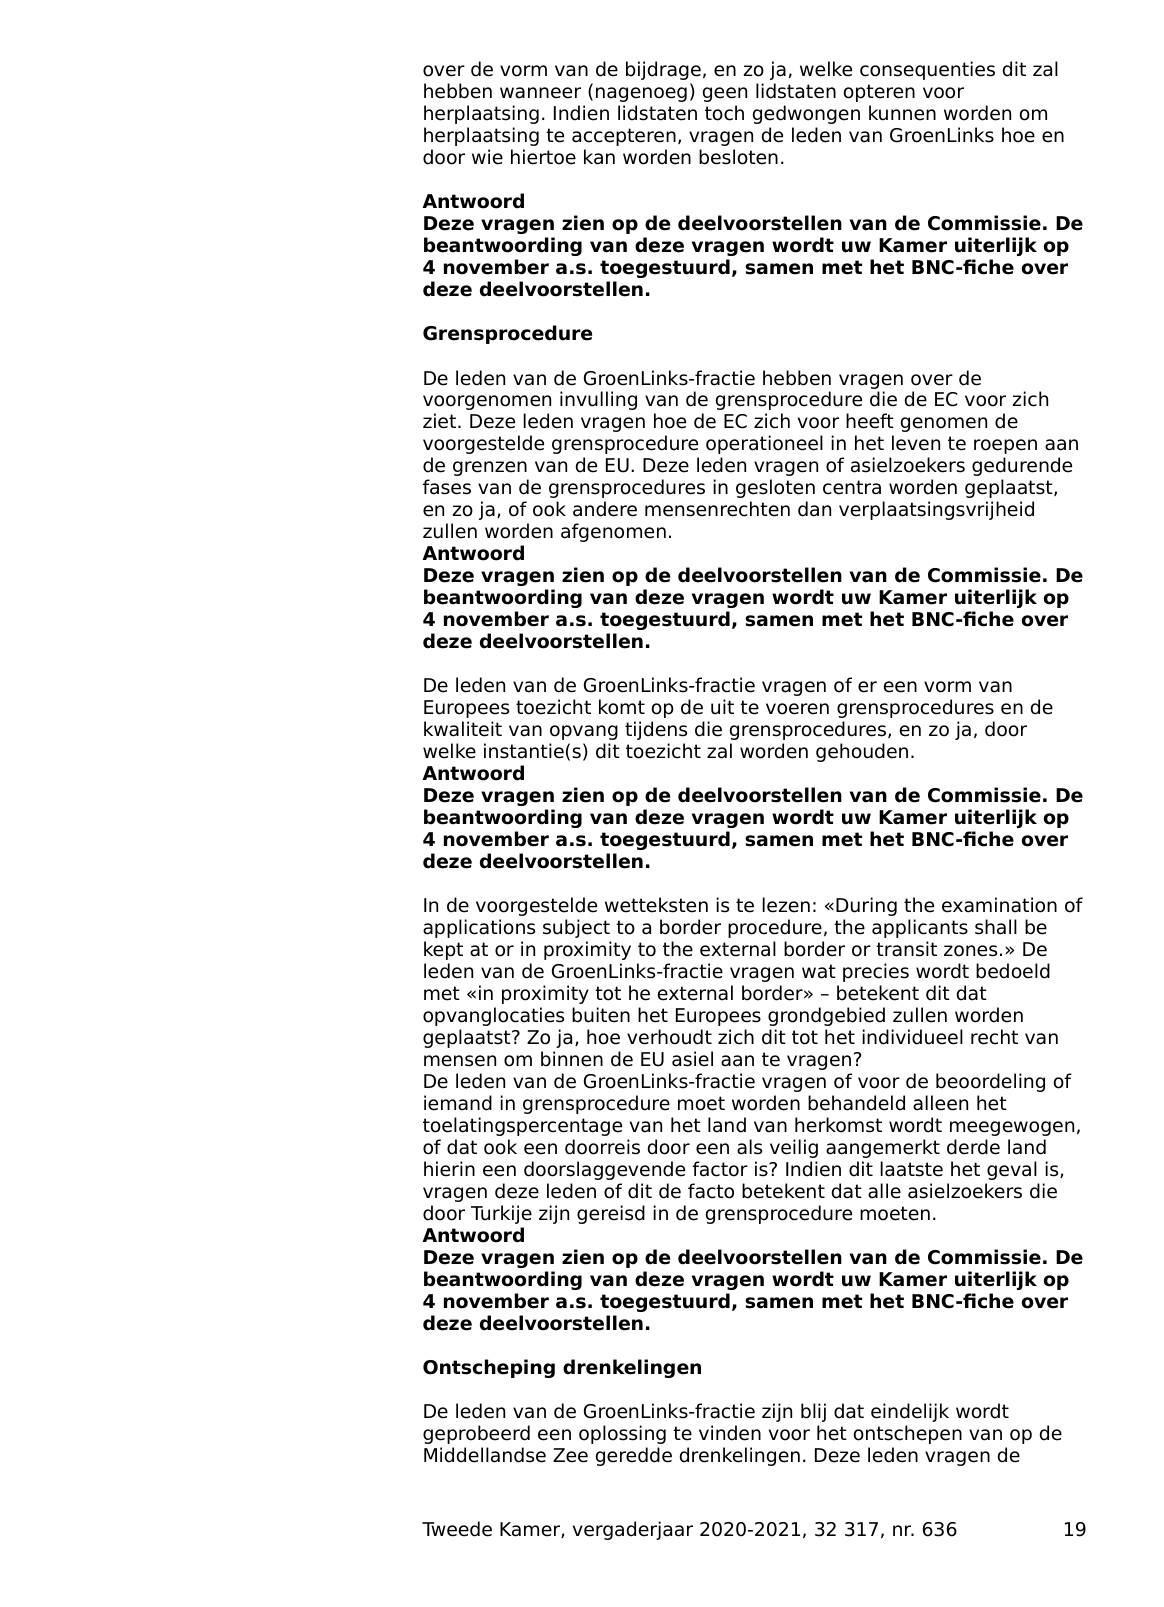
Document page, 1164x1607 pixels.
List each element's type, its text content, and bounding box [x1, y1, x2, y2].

text De leden van de GroenLinks-fractie hebben vragen over de voorgenomen invulling van de grensprocedure die de EC voor zich ziet. Deze leden vragen hoe de EC zich voor heeft genomen de voorgestelde grensprocedure operationeel in het leven te roepen aan de grenzen van de EU. Deze leden vragen of asielzoekers gedurende fases van de grensprocedures in gesloten centra worden geplaatst, en zo ja, of ook andere mensenrechten dan verplaatsingsvrijheid zullen worden afgenomen. [422, 367, 1087, 543]
text Antwoord [422, 1225, 1087, 1247]
text De leden van de GroenLinks-fractie vragen of er een vorm van Europees toezicht komt op de uit te voeren grensprocedures en de kwaliteit van opvang tijdens die grensprocedures, en zo ja, door welke instantie(s) dit toezicht zal worden gehouden. [422, 675, 1087, 763]
text Deze vragen zien op de deelvoorstellen van de Commissie. De beantwoording van deze vragen wordt uw Kamer uiterlijk op 4 november a.s. toegestuurd, samen met het BNC-fiche over deze deelvoorstellen. [422, 213, 1087, 301]
text Antwoord [422, 543, 1087, 565]
text Deze vragen zien op de deelvoorstellen van de Commissie. De beantwoording van deze vragen wordt uw Kamer uiterlijk op 4 november a.s. toegestuurd, samen met het BNC-fiche over deze deelvoorstellen. [422, 1247, 1087, 1335]
text Deze vragen zien op de deelvoorstellen van de Commissie. De beantwoording van deze vragen wordt uw Kamer uiterlijk op 4 november a.s. toegestuurd, samen met het BNC-fiche over deze deelvoorstellen. [422, 785, 1087, 873]
text over de vorm van de bijdrage, en zo ja, welke consequenties dit zal hebben wanneer (nagenoeg) geen lidstaten opteren voor herplaatsing. Indien lidstaten toch gedwongen kunnen worden om herplaatsing te accepteren, vragen de leden van GroenLinks hoe en door wie hiertoe kan worden besloten. [422, 59, 1087, 169]
text De leden van de GroenLinks-fractie zijn blij dat eindelijk wordt geprobeerd een oplossing te vinden voor het ontschepen van op de Middellandse Zee geredde drenkelingen. Deze leden vragen de [422, 1401, 1087, 1467]
text Antwoord [422, 191, 1087, 213]
subtitle Ontscheping drenkelingen [422, 1357, 1087, 1379]
text Antwoord [422, 763, 1087, 785]
text Deze vragen zien op de deelvoorstellen van de Commissie. De beantwoording van deze vragen wordt uw Kamer uiterlijk op 4 november a.s. toegestuurd, samen met het BNC-fiche over deze deelvoorstellen. [422, 565, 1087, 653]
subtitle Grensprocedure [422, 323, 1087, 345]
text In de voorgestelde wetteksten is te lezen: «During the examination of applications subject to a border procedure, the applicants shall be kept at or in proximity to the external border or transit zones.» De leden van de GroenLinks-fractie vragen wat precies wordt bedoeld met «in proximity tot he external border» – betekent dit dat opvanglocaties buiten het Europees grondgebied zullen worden geplaatst? Zo ja, hoe verhoudt zich dit tot het individueel recht van mensen om binnen de EU asiel aan te vragen? [422, 895, 1087, 1071]
text De leden van de GroenLinks-fractie vragen of voor de beoordeling of iemand in grensprocedure moet worden behandeld alleen het toelatingspercentage van het land van herkomst wordt meegewogen, of dat ook een doorreis door een als veilig aangemerkt derde land hierin een doorslaggevende factor is? Indien dit laatste het geval is, vragen deze leden of dit de facto betekent dat alle asielzoekers die door Turkije zijn gereisd in de grensprocedure moeten. [422, 1071, 1087, 1225]
